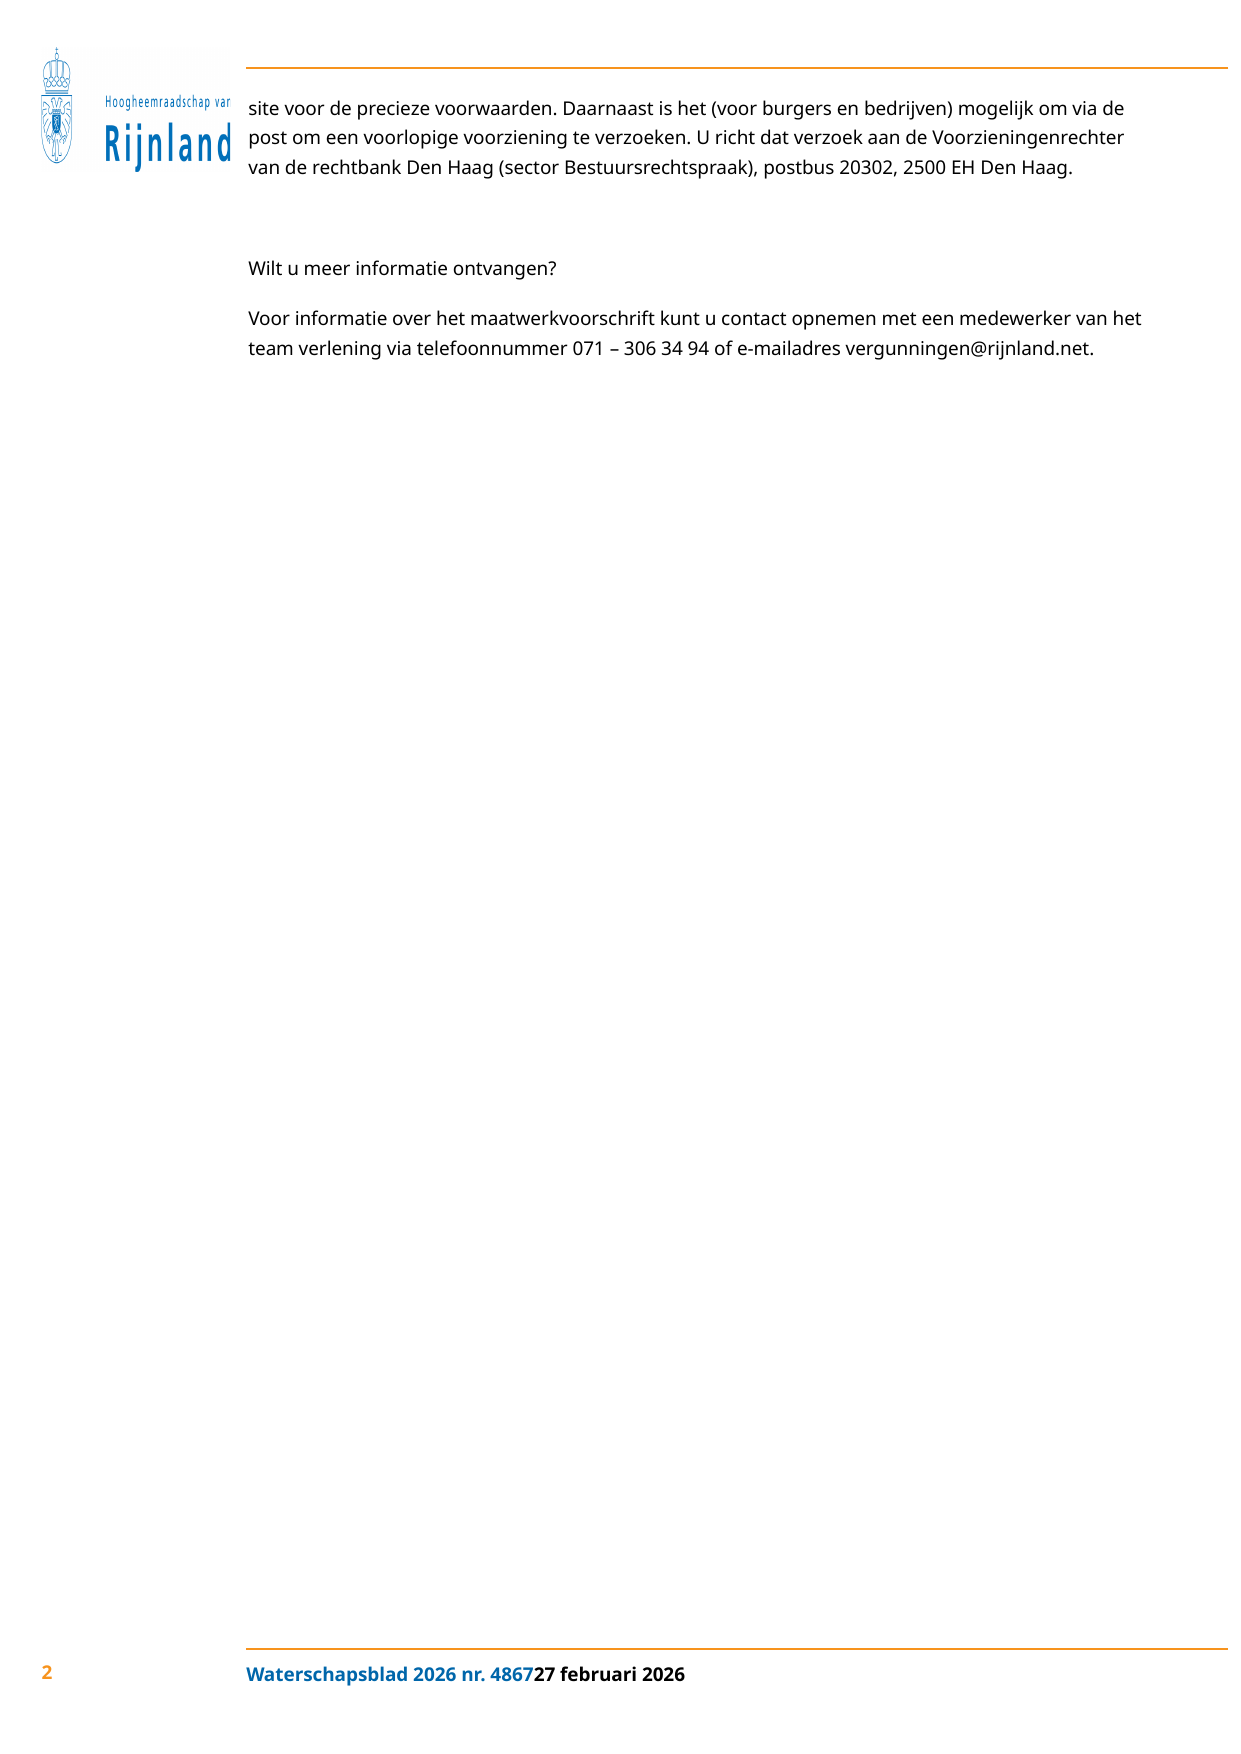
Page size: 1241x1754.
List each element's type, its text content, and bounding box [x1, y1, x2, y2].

text Wilt u meer informatie ontvangen? [248, 255, 1152, 281]
text Voor informatie over het maatwerkvoorschrift kunt u contact opnemen met een medewerker van het team verlening via telefoonnummer 071 – 306 34 94 of e-mailadres vergunningen@rijnland.net. [248, 305, 1152, 361]
picture [41, 47, 231, 172]
text site voor de precieze voorwaarden. Daarnaast is het (voor burgers en bedrijven) mogelijk om via de post om een voorlopige voorziening te verzoeken. U richt dat verzoek aan de Voorzieningenrechter van de rechtbank Den Haag (sector Bestuursrechtspraak), postbus 20302, 2500 EH Den Haag. [248, 95, 1152, 180]
